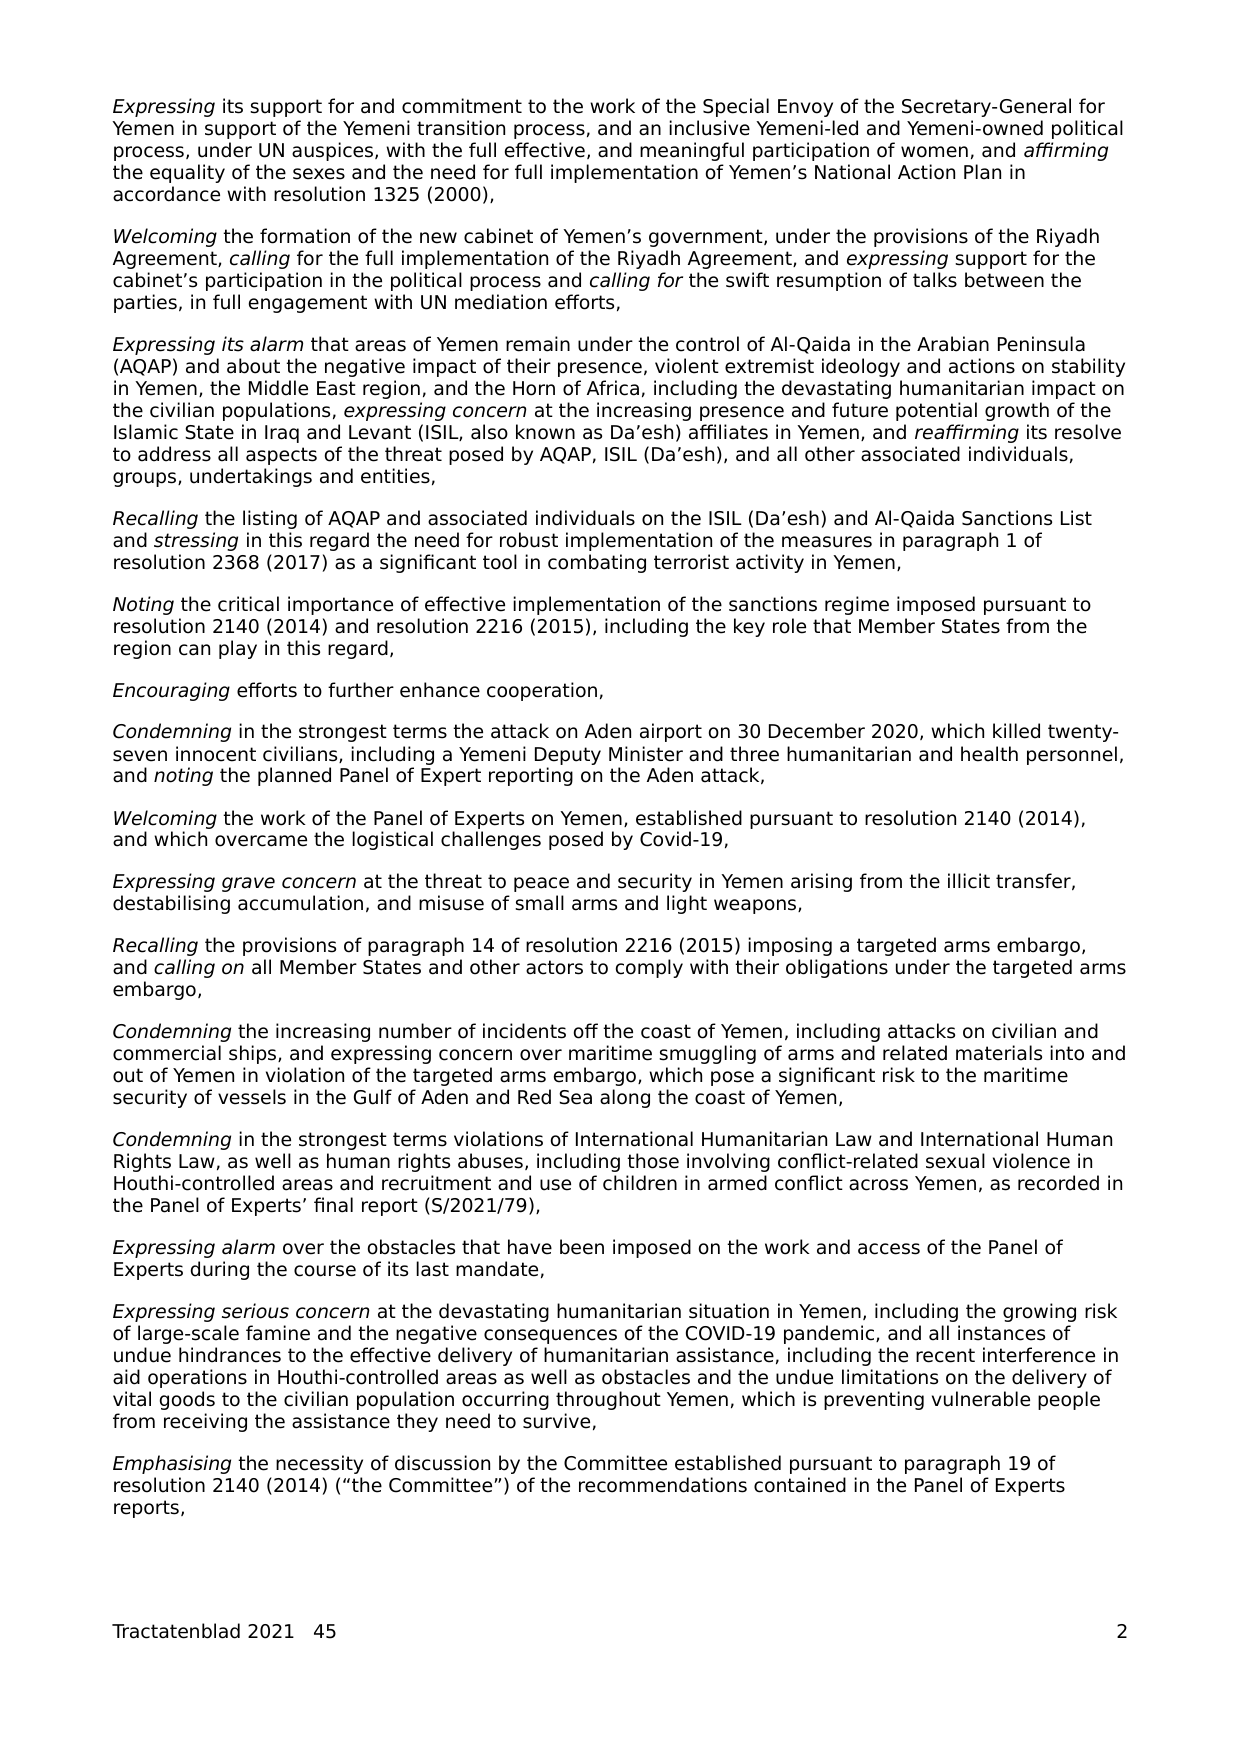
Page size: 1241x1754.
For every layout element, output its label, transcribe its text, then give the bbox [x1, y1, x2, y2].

text Expressing its alarm that areas of Yemen remain under the control of Al-Qaida in the Arabian Peninsula (AQAP) and about the negative impact of their presence, violent extremist ideology and actions on stability in Yemen, the Middle East region, and the Horn of Africa, including the devastating humanitarian impact on the civilian populations, expressing concern at the increasing presence and future potential growth of the Islamic State in Iraq and Levant (ISIL, also known as Da’esh) affiliates in Yemen, and reaffirming its resolve to address all aspects of the threat posed by AQAP, ISIL (Da’esh), and all other associated individuals, groups, undertakings and entities, [112, 334, 1128, 488]
text Welcoming the formation of the new cabinet of Yemen’s government, under the provisions of the Riyadh Agreement, calling for the full implementation of the Riyadh Agreement, and expressing support for the cabinet’s participation in the political process and calling for the swift resumption of talks between the parties, in full engagement with UN mediation efforts, [112, 226, 1128, 314]
text Recalling the listing of AQAP and associated individuals on the ISIL (Da’esh) and Al-Qaida Sanctions List and stressing in this regard the need for robust implementation of the measures in paragraph 1 of resolution 2368 (2017) as a significant tool in combating terrorist activity in Yemen, [112, 508, 1128, 573]
text Expressing grave concern at the threat to peace and security in Yemen arising from the illicit transfer, destabilising accumulation, and misuse of small arms and light weapons, [112, 871, 1128, 915]
text Condemning in the strongest terms violations of International Humanitarian Law and International Human Rights Law, as well as human rights abuses, including those involving conflict-related sexual violence in Houthi-controlled areas and recruitment and use of children in armed conflict across Yemen, as recorded in the Panel of Experts’ final report (S/2021/79), [112, 1129, 1128, 1217]
text Expressing its support for and commitment to the work of the Special Envoy of the Secretary-General for Yemen in support of the Yemeni transition process, and an inclusive Yemeni-led and Yemeni-owned political process, under UN auspices, with the full effective, and meaningful participation of women, and affirming the equality of the sexes and the need for full implementation of Yemen’s National Action Plan in accordance with resolution 1325 (2000), [112, 96, 1128, 206]
text Condemning the increasing number of incidents off the coast of Yemen, including attacks on civilian and commercial ships, and expressing concern over maritime smuggling of arms and related materials into and out of Yemen in violation of the targeted arms embargo, which pose a significant risk to the maritime security of vessels in the Gulf of Aden and Red Sea along the coast of Yemen, [112, 1021, 1128, 1109]
text Welcoming the work of the Panel of Experts on Yemen, established pursuant to resolution 2140 (2014), and which overcame the logistical challenges posed by Covid-19, [112, 807, 1128, 851]
text Recalling the provisions of paragraph 14 of resolution 2216 (2015) imposing a targeted arms embargo, and calling on all Member States and other actors to comply with their obligations under the targeted arms embargo, [112, 935, 1128, 1001]
text Encouraging efforts to further enhance cooperation, [112, 679, 1128, 701]
text Emphasising the necessity of discussion by the Committee established pursuant to paragraph 19 of resolution 2140 (2014) (“the Committee”) of the recommendations contained in the Panel of Experts reports, [112, 1453, 1128, 1519]
text Noting the critical importance of effective implementation of the sanctions regime imposed pursuant to resolution 2140 (2014) and resolution 2216 (2015), including the key role that Member States from the region can play in this regard, [112, 593, 1128, 659]
text Expressing serious concern at the devastating humanitarian situation in Yemen, including the growing risk of large-scale famine and the negative consequences of the COVID-19 pandemic, and all instances of undue hindrances to the effective delivery of humanitarian assistance, including the recent interference in aid operations in Houthi-controlled areas as well as obstacles and the undue limitations on the delivery of vital goods to the civilian population occurring throughout Yemen, which is preventing vulnerable people from receiving the assistance they need to survive, [112, 1301, 1128, 1433]
text Condemning in the strongest terms the attack on Aden airport on 30 December 2020, which killed twenty-seven innocent civilians, including a Yemeni Deputy Minister and three humanitarian and health personnel, and noting the planned Panel of Expert reporting on the Aden attack, [112, 721, 1128, 787]
text Expressing alarm over the obstacles that have been imposed on the work and access of the Panel of Experts during the course of its last mandate, [112, 1237, 1128, 1281]
